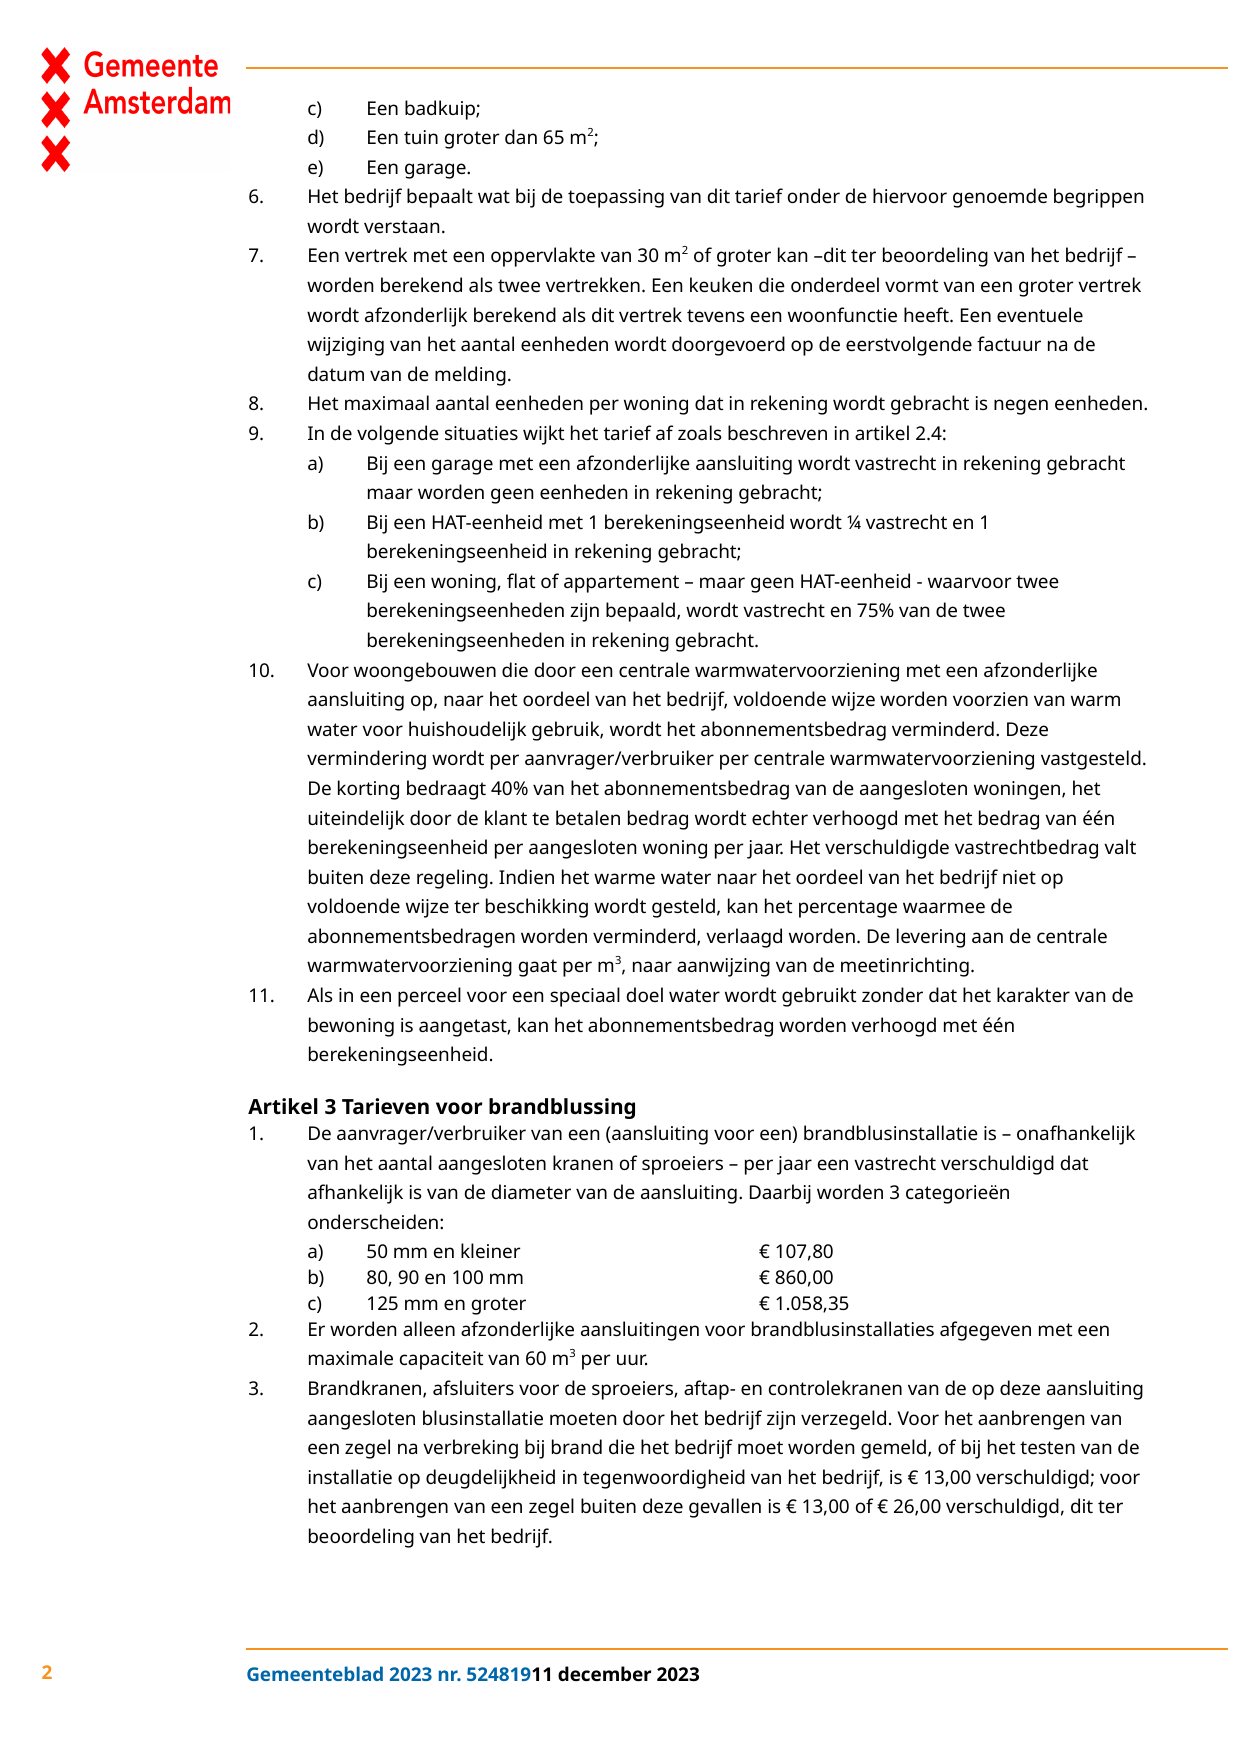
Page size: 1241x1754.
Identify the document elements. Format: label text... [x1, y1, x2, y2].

list Bij een HAT-eenheid met 1 berekeningseenheid wordt ¼ vastrecht en 1 berekeningseenheid in rekening gebracht; [307, 509, 1152, 564]
list Bij een garage met een afzonderlijke aansluiting wordt vastrecht in rekening gebracht maar worden geen eenheden in rekening gebracht; [307, 450, 1152, 505]
table_cell € 860,00 [759, 1265, 1211, 1290]
table_cell 80, 90 en 100 mm [307, 1265, 759, 1290]
list Een vertrek met een oppervlakte van 30 m2 of groter kan –dit ter beoordeling van het bedrijf – worden berekend als twee vertrekken. Een keuken die onderdeel vormt van een groter vertrek wordt afzonderlijk berekend als dit vertrek tevens een woonfunctie heeft. Een eventuele wijziging van het aantal eenheden wordt doorgevoerd op de eerstvolgende factuur na de datum van de melding. [248, 243, 1152, 387]
list Brandkranen, afsluiters voor de sproeiers, aftap- en controlekranen van de op deze aansluiting aangesloten blusinstallatie moeten door het bedrijf zijn verzegeld. Voor het aanbrengen van een zegel na verbreking bij brand die het bedrijf moet worden gemeld, of bij het testen van de installatie op deugdelijkheid in tegenwoordigheid van het bedrijf, is € 13,00 verschuldigd; voor het aanbrengen van een zegel buiten deze gevallen is € 13,00 of € 26,00 verschuldigd, dit ter beoordeling van het bedrijf. [248, 1375, 1152, 1549]
list Er worden alleen afzonderlijke aansluitingen voor brandblusinstallaties afgegeven met een maximale capaciteit van 60 m3 per uur. [248, 1316, 1152, 1371]
table_header € 107,80 [759, 1239, 1211, 1264]
table_cell € 1.058,35 [759, 1290, 1211, 1316]
list Een garage. [307, 154, 1152, 180]
list Voor woongebouwen die door een centrale warmwatervoorziening met een afzonderlijke aansluiting op, naar het oordeel van het bedrijf, voldoende wijze worden voorzien van warm water voor huishoudelijk gebruik, wordt het abonnementsbedrag verminderd. Deze vermindering wordt per aanvrager/verbruiker per centrale warmwatervoorziening vastgesteld. De korting bedraagt 40% van het abonnementsbedrag van de aangesloten woningen, het uiteindelijk door de klant te betalen bedrag wordt echter verhoogd met het bedrag van één berekeningseenheid per aangesloten woning per jaar. Het verschuldigde vastrechtbedrag valt buiten deze regeling. Indien het warme water naar het oordeel van het bedrijf niet op voldoende wijze ter beschikking wordt gesteld, kan het percentage waarmee de abonnementsbedragen worden verminderd, verlaagd worden. De levering aan de centrale warmwatervoorziening gaat per m3, naar aanwijzing van de meetinrichting. [248, 657, 1152, 978]
text Artikel 3 Tarieven voor brandblussing [248, 1092, 1152, 1120]
list De aanvrager/verbruiker van een (aansluiting voor een) brandblusinstallatie is – onafhankelijk van het aantal aangesloten kranen of sproeiers – per jaar een vastrecht verschuldigd dat afhankelijk is van de diameter van de aansluiting. Daarbij worden 3 categorieën onderscheiden: [248, 1120, 1152, 1235]
list Bij een woning, flat of appartement – maar geen HAT-eenheid - waarvoor twee berekeningseenheden zijn bepaald, wordt vastrecht en 75% van de twee berekeningseenheden in rekening gebracht. [307, 568, 1152, 653]
list Een tuin groter dan 65 m2; [307, 124, 1152, 150]
list Een badkuip; [307, 95, 1152, 121]
list Als in een perceel voor een speciaal doel water wordt gebruikt zonder dat het karakter van de bewoning is aangetast, kan het abonnementsbedrag worden verhoogd met één berekeningseenheid. [248, 982, 1152, 1067]
table_cell 125 mm en groter [307, 1290, 759, 1316]
picture [41, 47, 231, 172]
list Het maximaal aantal eenheden per woning dat in rekening wordt gebracht is negen eenheden. [248, 391, 1152, 416]
list In de volgende situaties wijkt het tarief af zoals beschreven in artikel 2.4: [248, 420, 1152, 446]
list Het bedrijf bepaalt wat bij de toepassing van dit tarief onder de hiervoor genoemde begrippen wordt verstaan. [248, 183, 1152, 239]
table_header 50 mm en kleiner [307, 1239, 759, 1264]
